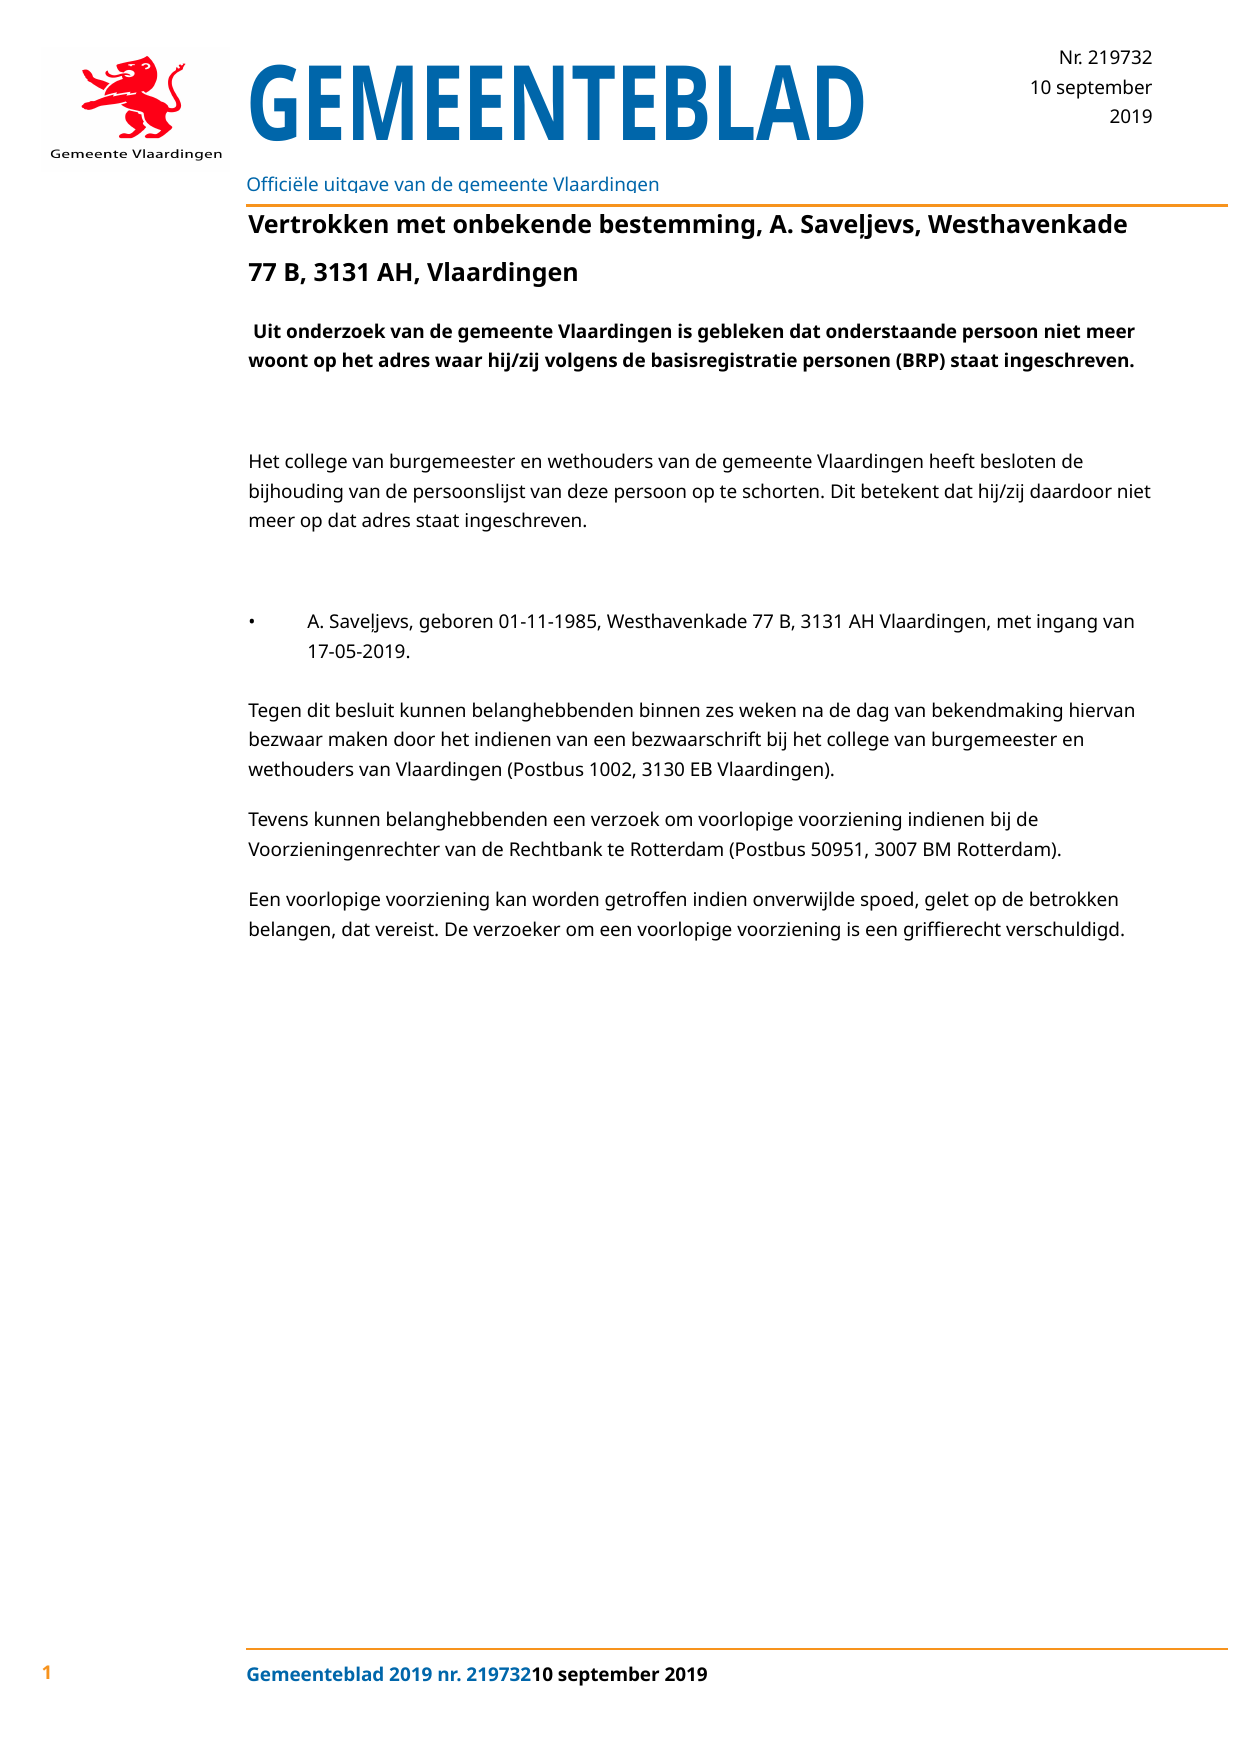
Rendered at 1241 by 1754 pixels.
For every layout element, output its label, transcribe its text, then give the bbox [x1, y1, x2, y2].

text Uit onderzoek van de gemeente Vlaardingen is gebleken dat onderstaande persoon niet meer woont op het adres waar hij/zij volgens de basisregistratie personen (BRP) staat ingeschreven. [248, 318, 1152, 373]
text Het college van burgemeester en wethouders van de gemeente Vlaardingen heeft besloten de bijhouding van de persoonslijst van deze persoon op te schorten. Dit betekent dat hij/zij daardoor niet meer op dat adres staat ingeschreven. [248, 448, 1152, 533]
text Vertrokken met onbekende bestemming, A. Saveļjevs, Westhavenkade 77 B, 3131 AH, Vlaardingen [248, 207, 1152, 288]
picture [41, 47, 231, 172]
list A. Saveļjevs, geboren 01-11-1985, Westhavenkade 77 B, 3131 AH Vlaardingen, met ingang van 17-05-2019. [248, 608, 1152, 664]
text Tevens kunnen belanghebbenden een verzoek om voorlopige voorziening indienen bij de Voorzieningenrechter van de Rechtbank te Rotterdam (Postbus 50951, 3007 BM Rotterdam). [248, 807, 1152, 862]
text Een voorlopige voorziening kan worden getroffen indien onverwijlde spoed, gelet op de betrokken belangen, dat vereist. De verzoeker om een voorlopige voorziening is een griffierecht verschuldigd. [248, 887, 1152, 942]
text Tegen dit besluit kunnen belanghebbenden binnen zes weken na de dag van bekendmaking hiervan bezwaar maken door het indienen van een bezwaarschrift bij het college van burgemeester en wethouders van Vlaardingen (Postbus 1002, 3130 EB Vlaardingen). [248, 697, 1152, 782]
